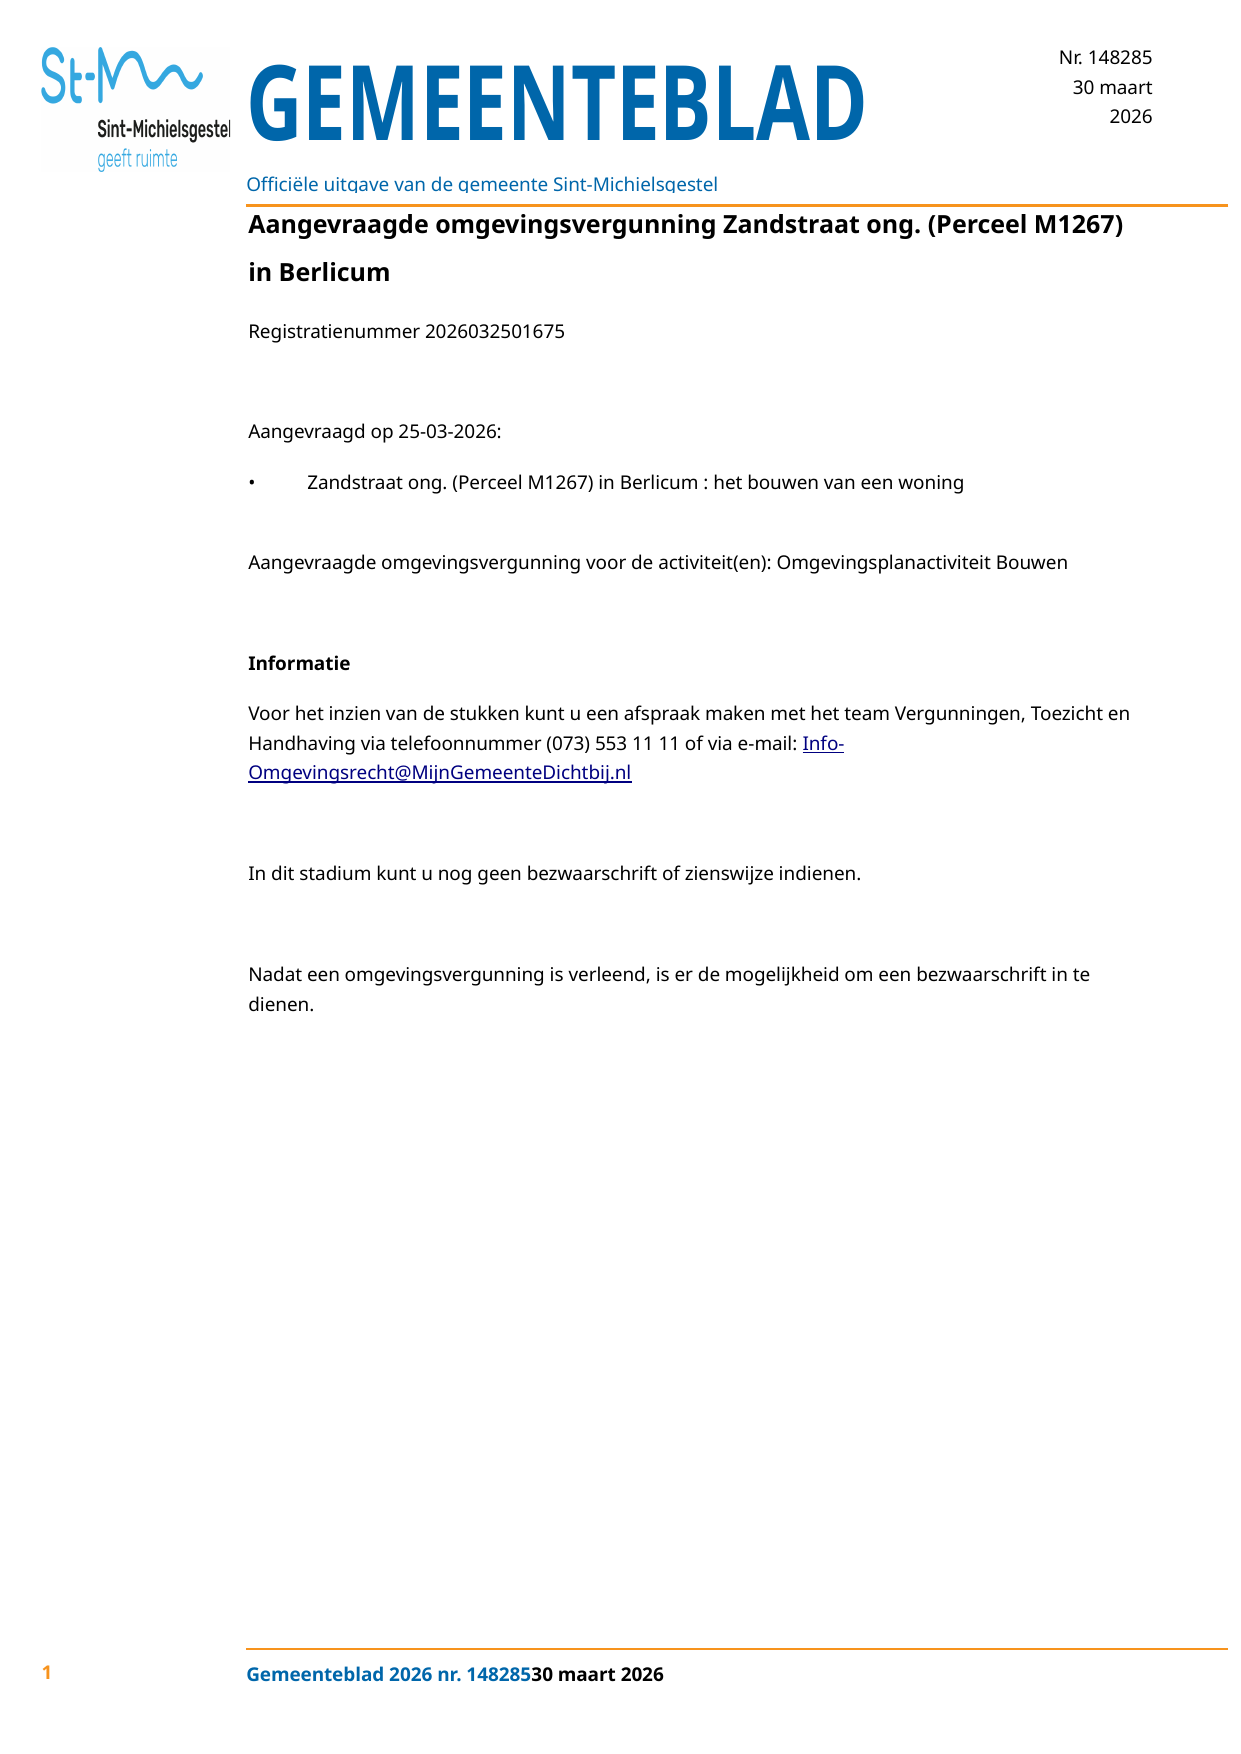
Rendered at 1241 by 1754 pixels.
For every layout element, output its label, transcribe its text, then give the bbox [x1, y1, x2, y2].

text Informatie [248, 650, 1152, 676]
text Aangevraagde omgevingsvergunning Zandstraat ong. (Perceel M1267) in Berlicum [248, 207, 1152, 288]
text Voor het inzien van de stukken kunt u een afspraak maken met het team Vergunningen, Toezicht en Handhaving via telefoonnummer (073) 553 11 11 of via e-mail: Info-Omgevingsrecht@MijnGemeenteDichtbij.nl [248, 700, 1152, 785]
text Aangevraagde omgevingsvergunning voor de activiteit(en): Omgevingsplanactiviteit Bouwen [248, 549, 1152, 575]
text Registratienummer 2026032501675 [248, 318, 1152, 344]
picture [41, 47, 231, 172]
text Nadat een omgevingsvergunning is verleend, is er de mogelijkheid om een bezwaarschrift in te dienen. [248, 961, 1152, 1017]
list Zandstraat ong. (Perceel M1267) in Berlicum : het bouwen van een woning [248, 469, 1152, 495]
text In dit stadium kunt u nog geen bezwaarschrift of zienswijze indienen. [248, 860, 1152, 886]
text Aangevraagd op 25-03-2026: [248, 419, 1152, 444]
